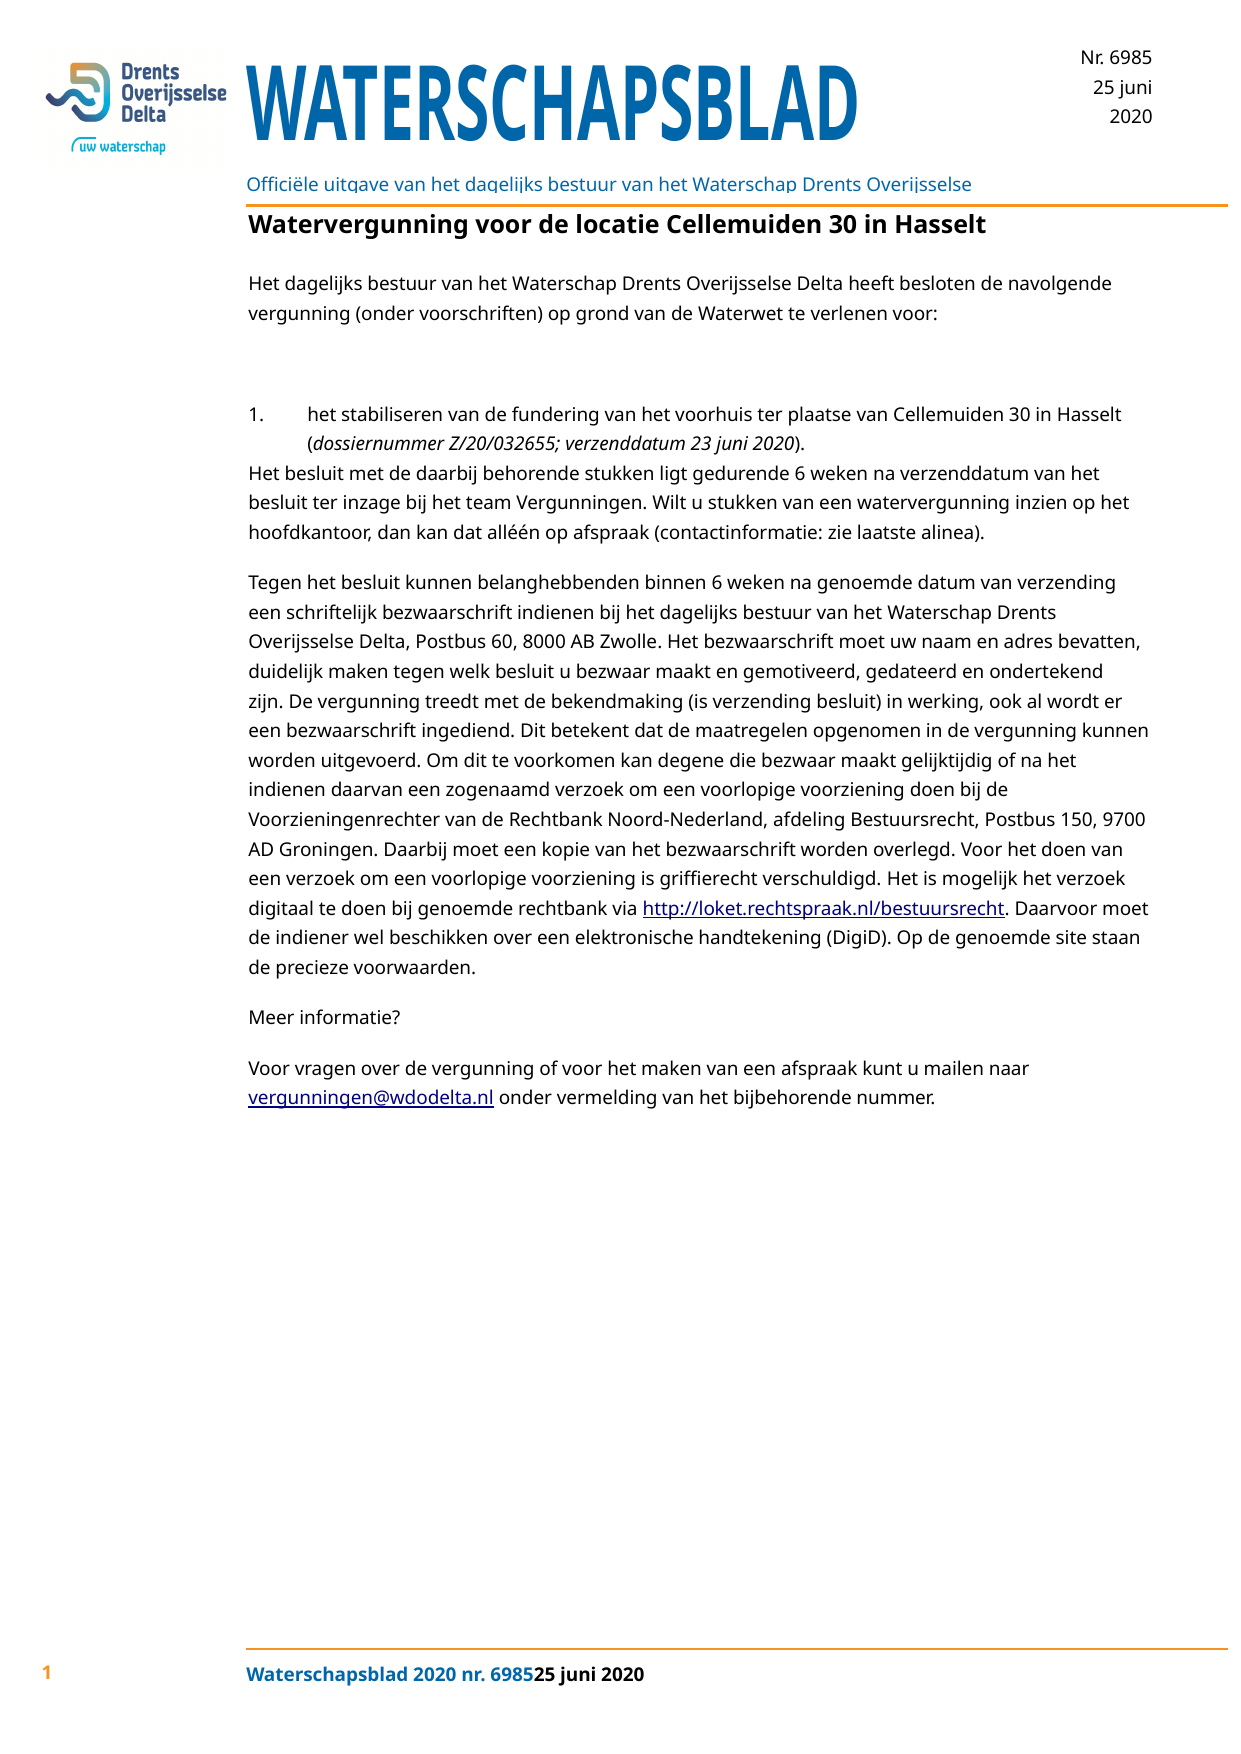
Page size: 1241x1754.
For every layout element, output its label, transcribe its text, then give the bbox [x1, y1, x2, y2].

picture [41, 47, 231, 172]
text Meer informatie? [248, 1004, 1152, 1030]
text Het besluit met de daarbij behorende stukken ligt gedurende 6 weken na verzenddatum van het besluit ter inzage bij het team Vergunningen. Wilt u stukken van een watervergunning inzien op het hoofdkantoor, dan kan dat alléén op afspraak (contactinformatie: zie laatste alinea). [248, 460, 1152, 545]
list het stabiliseren van de fundering van het voorhuis ter plaatse van Cellemuiden 30 in Hasselt (dossiernummer Z/20/032655; verzenddatum 23 juni 2020). [248, 401, 1152, 456]
text Voor vragen over de vergunning of voor het maken van een afspraak kunt u mailen naar vergunningen@wdodelta.nl onder vermelding van het bijbehorende nummer. [248, 1055, 1152, 1110]
text Watervergunning voor de locatie Cellemuiden 30 in Hasselt [248, 207, 1152, 241]
text Tegen het besluit kunnen belanghebbenden binnen 6 weken na genoemde datum van verzending een schriftelijk bezwaarschrift indienen bij het dagelijks bestuur van het Waterschap Drents Overijsselse Delta, Postbus 60, 8000 AB Zwolle. Het bezwaarschrift moet uw naam en adres bevatten, duidelijk maken tegen welk besluit u bezwaar maakt en gemotiveerd, gedateerd en ondertekend zijn. De vergunning treedt met de bekendmaking (is verzending besluit) in werking, ook al wordt er een bezwaarschrift ingediend. Dit betekent dat de maatregelen opgenomen in de vergunning kunnen worden uitgevoerd. Om dit te voorkomen kan degene die bezwaar maakt gelijktijdig of na het indienen daarvan een zogenaamd verzoek om een voorlopige voorziening doen bij de Voorzieningenrechter van de Rechtbank Noord-Nederland, afdeling Bestuursrecht, Postbus 150, 9700 AD Groningen. Daarbij moet een kopie van het bezwaarschrift worden overlegd. Voor het doen van een verzoek om een voorlopige voorziening is griffierecht verschuldigd. Het is mogelijk het verzoek digitaal te doen bij genoemde rechtbank via http://loket.rechtspraak.nl/bestuursrecht. Daarvoor moet de indiener wel beschikken over een elektronische handtekening (DigiD). Op de genoemde site staan de precieze voorwaarden. [248, 569, 1152, 980]
text Het dagelijks bestuur van het Waterschap Drents Overijsselse Delta heeft besloten de navolgende vergunning (onder voorschriften) op grond van de Waterwet te verlenen voor: [248, 270, 1152, 326]
